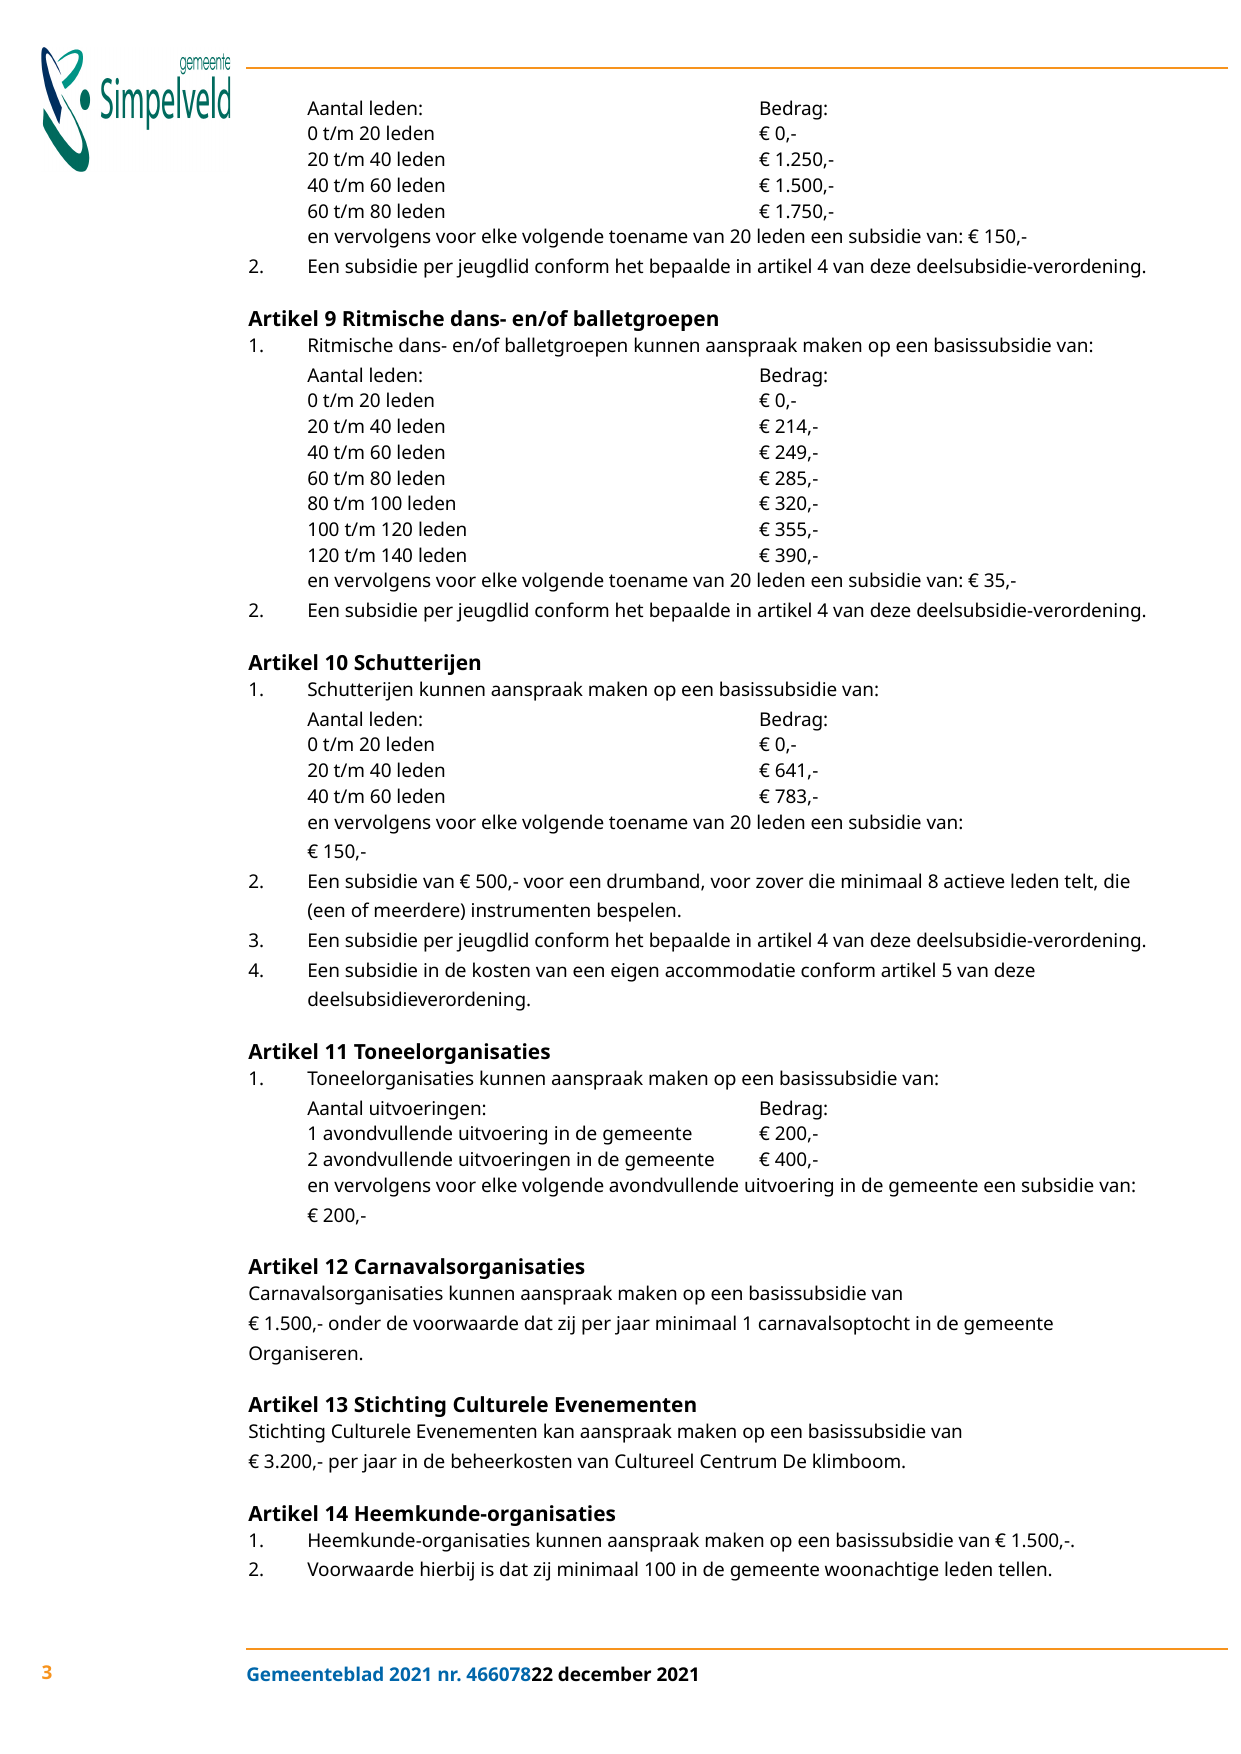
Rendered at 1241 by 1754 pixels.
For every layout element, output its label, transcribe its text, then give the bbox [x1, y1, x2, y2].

list Ritmische dans- en/of balletgroepen kunnen aanspraak maken op een basissubsidie van: [248, 332, 1152, 358]
table_cell € 320,- [759, 490, 1211, 516]
table_cell 20 t/m 40 leden [307, 146, 759, 172]
table_cell € 783,- [759, 783, 1211, 809]
table_header Aantal uitvoeringen: [307, 1095, 759, 1121]
table_cell € 400,- [759, 1146, 1211, 1172]
table_header Bedrag: [759, 362, 1211, 387]
table_header Bedrag: [759, 95, 1211, 121]
list en vervolgens voor elke volgende toename van 20 leden een subsidie van: € 35,- [248, 568, 1152, 593]
table_cell € 214,- [759, 413, 1211, 439]
table_cell € 1.250,- [759, 146, 1211, 172]
list Schutterijen kunnen aanspraak maken op een basissubsidie van: [248, 676, 1152, 702]
table_cell € 285,- [759, 465, 1211, 490]
table_cell € 249,- [759, 439, 1211, 465]
table_cell € 641,- [759, 757, 1211, 783]
table_cell € 200,- [759, 1121, 1211, 1146]
text Artikel 14 Heemkunde-organisaties [248, 1499, 1152, 1527]
table_cell 20 t/m 40 leden [307, 757, 759, 783]
table_cell 0 t/m 20 leden [307, 388, 759, 413]
text Artikel 9 Ritmische dans- en/of balletgroepen [248, 304, 1152, 332]
list Heemkunde-organisaties kunnen aanspraak maken op een basissubsidie van € 1.500,-. [248, 1527, 1152, 1553]
table_cell € 1.500,- [759, 172, 1211, 198]
text Artikel 13 Stichting Culturele Evenementen [248, 1390, 1152, 1419]
list € 150,- [248, 838, 1152, 864]
table_header Bedrag: [759, 1095, 1211, 1121]
text Artikel 12 Carnavalsorganisaties [248, 1252, 1152, 1281]
list Een subsidie van € 500,- voor een drumband, voor zover die minimaal 8 actieve leden telt, die (een of meerdere) instrumenten bespelen. [248, 868, 1152, 923]
table_cell 120 t/m 140 leden [307, 542, 759, 568]
picture [41, 47, 231, 172]
table_cell 60 t/m 80 leden [307, 465, 759, 490]
table_cell 0 t/m 20 leden [307, 121, 759, 146]
table_cell € 0,- [759, 732, 1211, 757]
list Een subsidie per jeugdlid conform het bepaalde in artikel 4 van deze deelsubsidie-verordening. [248, 597, 1152, 623]
list Een subsidie per jeugdlid conform het bepaalde in artikel 4 van deze deelsubsidie-verordening. [248, 253, 1152, 279]
text Artikel 10 Schutterijen [248, 648, 1152, 676]
list Voorwaarde hierbij is dat zij minimaal 100 in de gemeente woonachtige leden tellen. [248, 1557, 1152, 1582]
table_cell 2 avondvullende uitvoeringen in de gemeente [307, 1146, 759, 1172]
text Stichting Culturele Evenementen kan aanspraak maken op een basissubsidie van [248, 1419, 1152, 1444]
table_cell 80 t/m 100 leden [307, 490, 759, 516]
table_cell 60 t/m 80 leden [307, 198, 759, 223]
table_cell € 1.750,- [759, 198, 1211, 223]
table_header Aantal leden: [307, 95, 759, 121]
table_cell 1 avondvullende uitvoering in de gemeente [307, 1121, 759, 1146]
list Een subsidie in de kosten van een eigen accommodatie conform artikel 5 van deze deelsubsidieverordening. [248, 957, 1152, 1012]
table_cell € 355,- [759, 516, 1211, 542]
list en vervolgens voor elke volgende avondvullende uitvoering in de gemeente een subsidie van: € 200,- [248, 1172, 1152, 1227]
table_cell 100 t/m 120 leden [307, 516, 759, 542]
table_cell € 0,- [759, 388, 1211, 413]
text Artikel 11 Toneelorganisaties [248, 1037, 1152, 1065]
list Een subsidie per jeugdlid conform het bepaalde in artikel 4 van deze deelsubsidie-verordening. [248, 927, 1152, 953]
list en vervolgens voor elke volgende toename van 20 leden een subsidie van: [248, 809, 1152, 834]
text Carnavalsorganisaties kunnen aanspraak maken op een basissubsidie van [248, 1281, 1152, 1306]
list en vervolgens voor elke volgende toename van 20 leden een subsidie van: € 150,- [248, 224, 1152, 249]
table_header Aantal leden: [307, 362, 759, 387]
table_cell 40 t/m 60 leden [307, 439, 759, 465]
table_cell € 0,- [759, 121, 1211, 146]
table_header Bedrag: [759, 706, 1211, 732]
table_cell 40 t/m 60 leden [307, 172, 759, 198]
table_cell 40 t/m 60 leden [307, 783, 759, 809]
table_header Aantal leden: [307, 706, 759, 732]
table_cell € 390,- [759, 542, 1211, 568]
text € 3.200,- per jaar in de beheerkosten van Cultureel Centrum De klimboom. [248, 1448, 1152, 1474]
table_cell 20 t/m 40 leden [307, 413, 759, 439]
table_cell 0 t/m 20 leden [307, 732, 759, 757]
text € 1.500,- onder de voorwaarde dat zij per jaar minimaal 1 carnavalsoptocht in de gemeente Organiseren. [248, 1310, 1152, 1366]
list Toneelorganisaties kunnen aanspraak maken op een basissubsidie van: [248, 1065, 1152, 1091]
